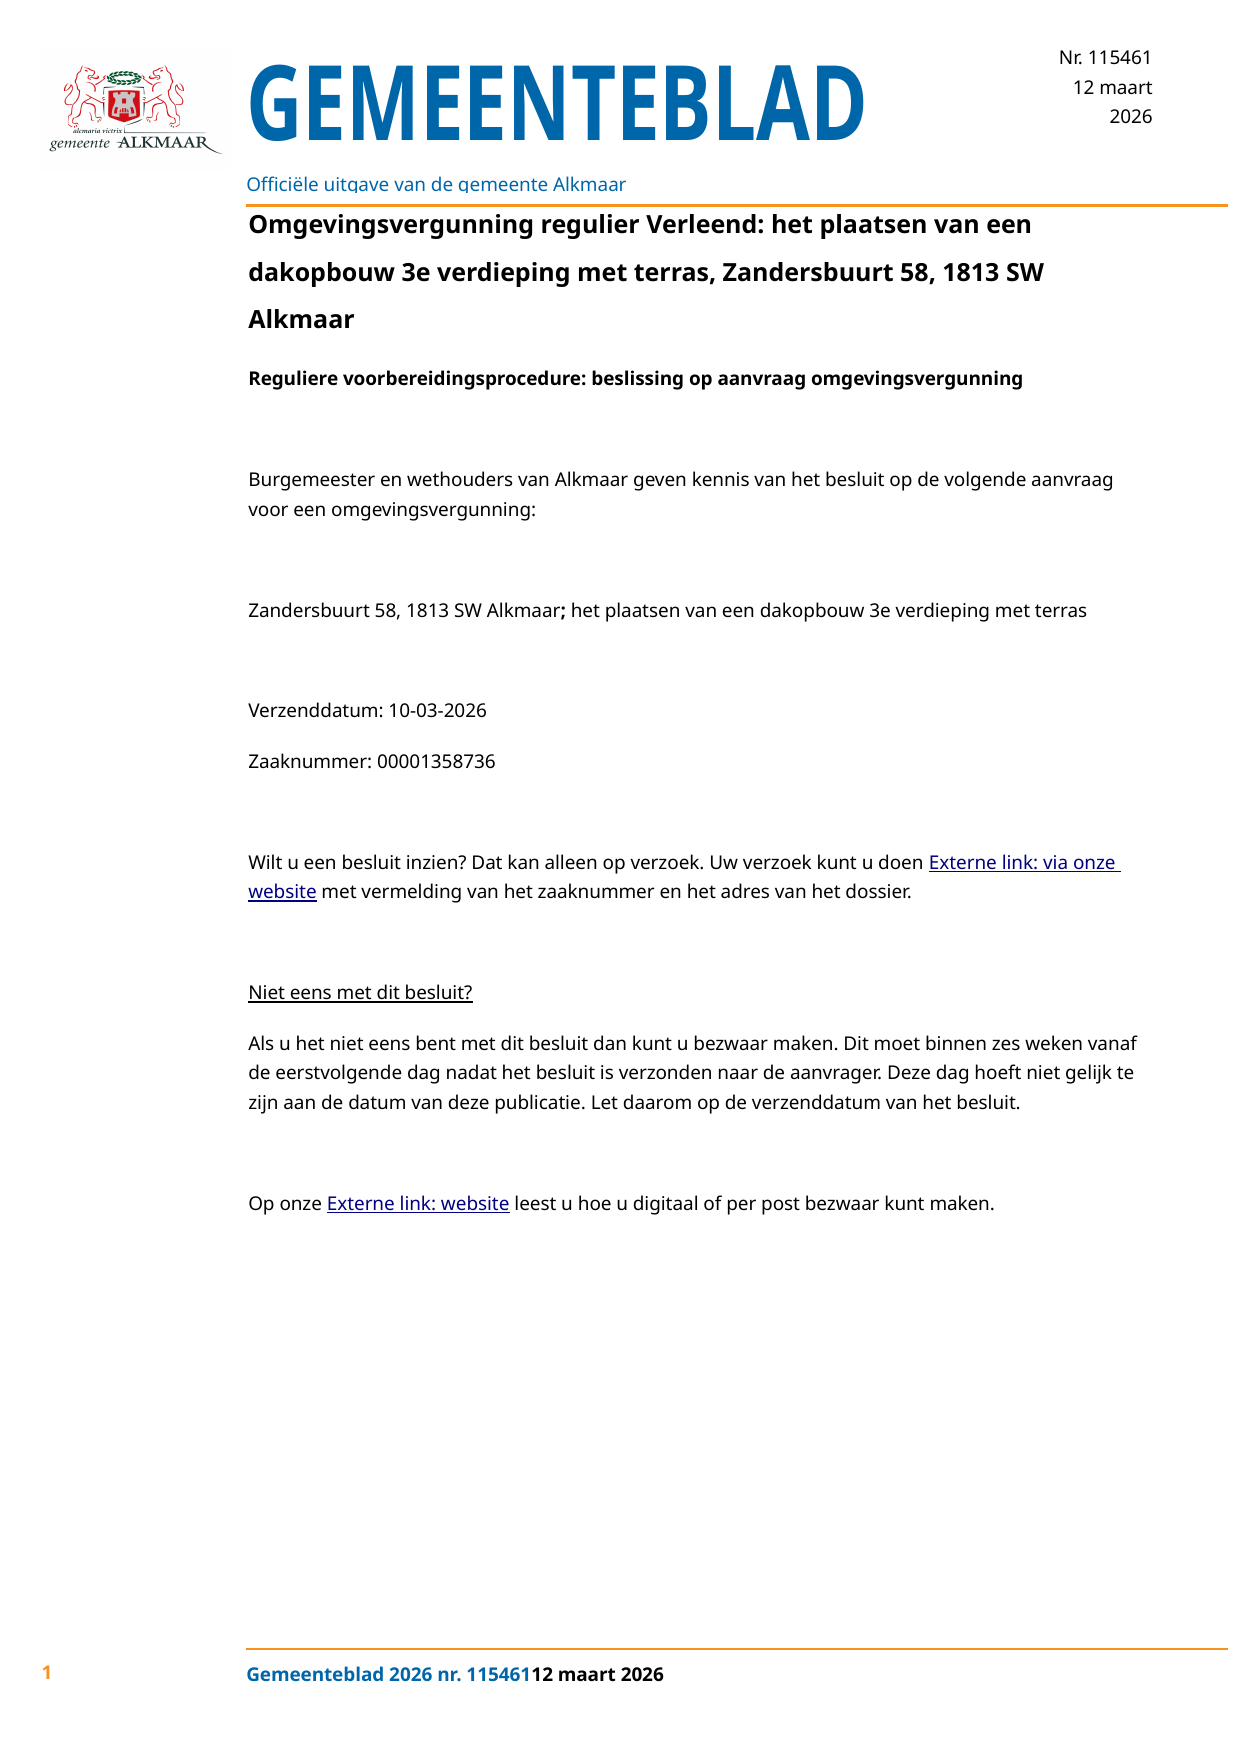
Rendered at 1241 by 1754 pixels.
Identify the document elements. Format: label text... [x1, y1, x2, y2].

text Zandersbuurt 58, 1813 SW Alkmaar; het plaatsen van een dakopbouw 3e verdieping met terras [248, 597, 1152, 622]
text Omgevingsvergunning regulier Verleend: het plaatsen van een dakopbouw 3e verdieping met terras, Zandersbuurt 58, 1813 SW Alkmaar [248, 207, 1152, 336]
text Op onze Externe link: website leest u hoe u digitaal of per post bezwaar kunt maken. [248, 1190, 1152, 1215]
text Wilt u een besluit inzien? Dat kan alleen op verzoek. Uw verzoek kunt u doen Externe link: via onze website met vermelding van het zaaknummer en het adres van het dossier. [248, 849, 1152, 904]
text Als u het niet eens bent met dit besluit dan kunt u bezwaar maken. Dit moet binnen zes weken vanaf de eerstvolgende dag nadat het besluit is verzonden naar de aanvrager. Deze dag hoeft niet gelijk te zijn aan de datum van deze publicatie. Let daarom op de verzenddatum van het besluit. [248, 1030, 1152, 1114]
text Burgemeester en wethouders van Alkmaar geven kennis van het besluit op de volgende aanvraag voor een omgevingsvergunning: [248, 466, 1152, 522]
text Verzenddatum: 10-03-2026 [248, 698, 1152, 723]
text Reguliere voorbereidingsprocedure: beslissing op aanvraag omgevingsvergunning [248, 366, 1152, 391]
text Zaaknummer: 00001358736 [248, 748, 1152, 774]
text Niet eens met dit besluit? [248, 979, 1152, 1005]
picture [41, 47, 231, 172]
